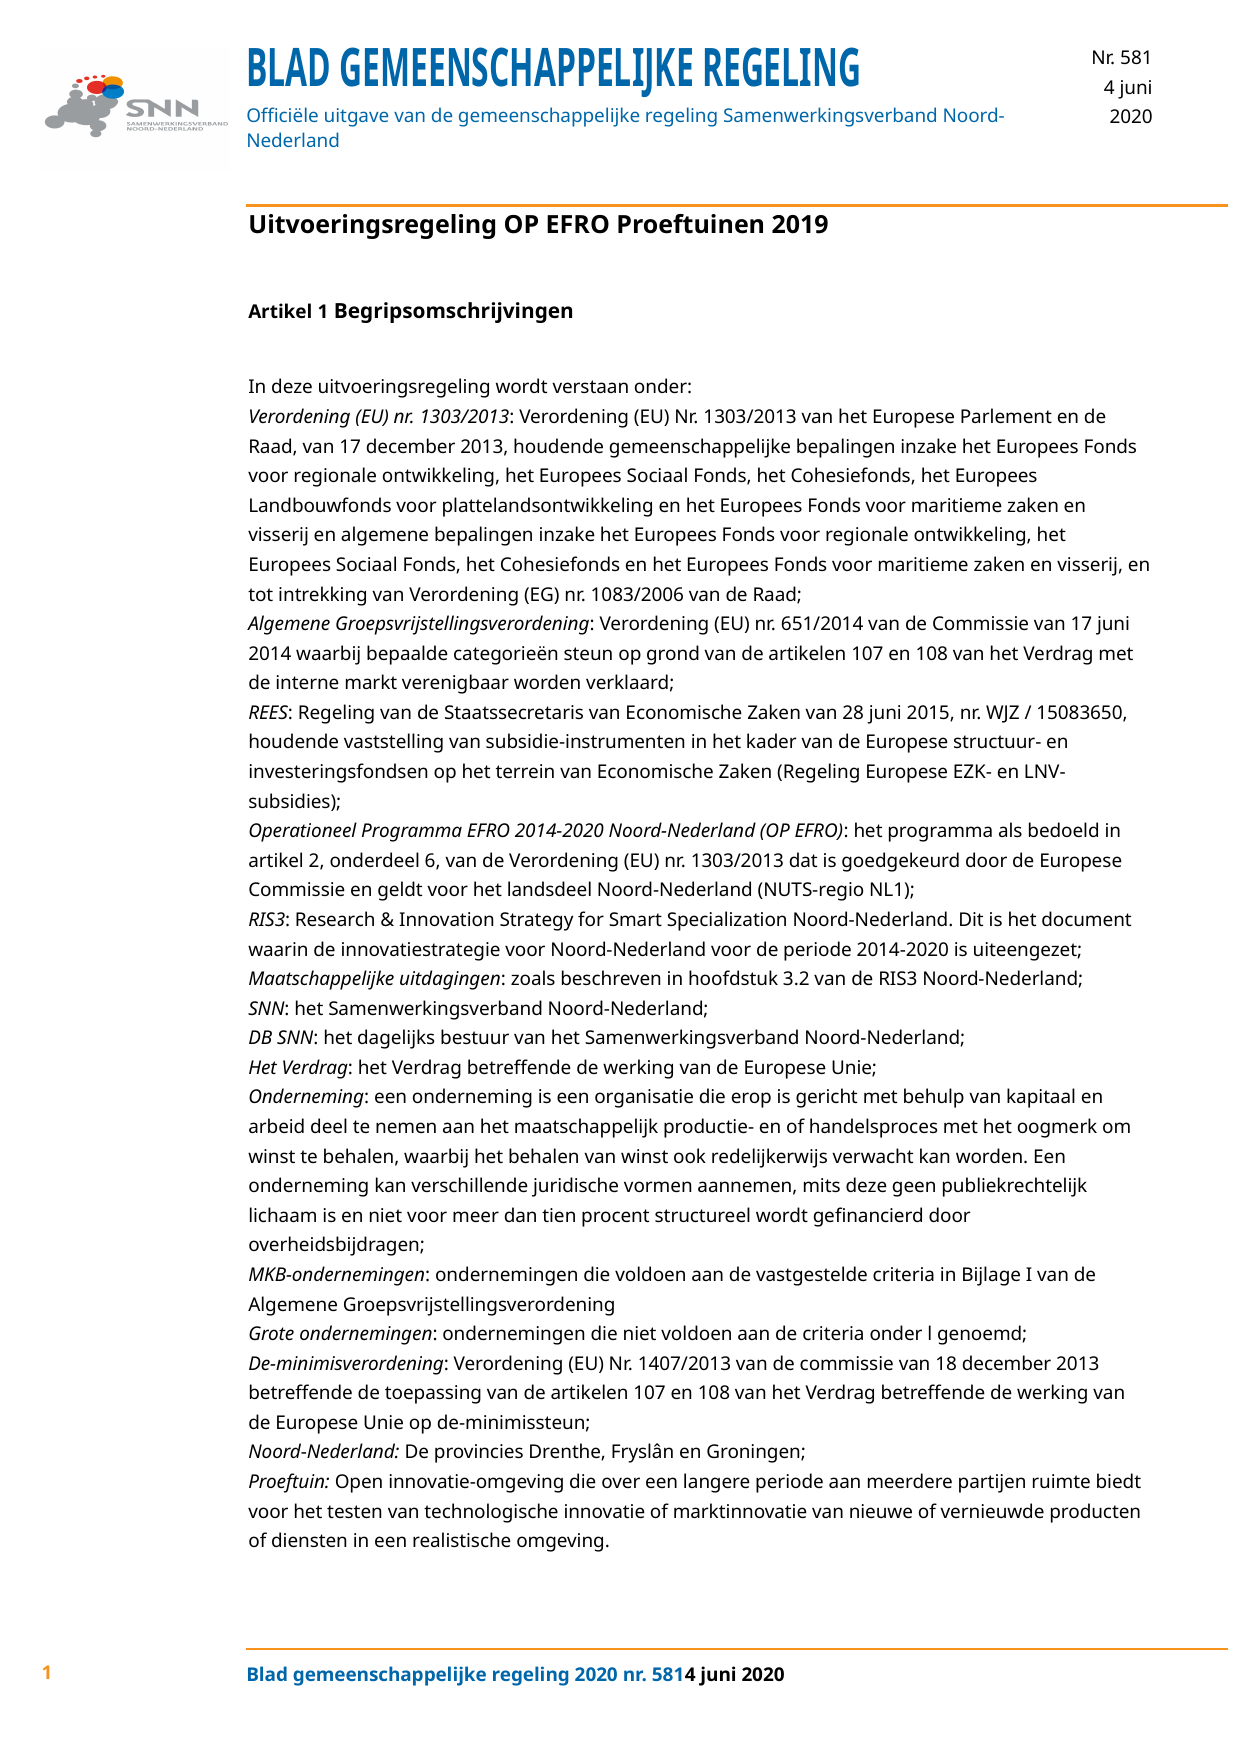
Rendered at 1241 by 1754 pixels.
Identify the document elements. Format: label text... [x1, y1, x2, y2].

text Artikel 1 Begripsomschrijvingen [248, 296, 1152, 324]
text Uitvoeringsregeling OP EFRO Proeftuinen 2019 [248, 207, 1152, 241]
text Maatschappelijke uitdagingen: zoals beschreven in hoofdstuk 3.2 van de RIS3 Noord-Nederland; [248, 965, 1152, 991]
text Verordening (EU) nr. 1303/2013: Verordening (EU) Nr. 1303/2013 van het Europese Parlement en de Raad, van 17 december 2013, houdende gemeenschappelijke bepalingen inzake het Europees Fonds voor regionale ontwikkeling, het Europees Sociaal Fonds, het Cohesiefonds, het Europees Landbouwfonds voor plattelandsontwikkeling en het Europees Fonds voor maritieme zaken en visserij en algemene bepalingen inzake het Europees Fonds voor regionale ontwikkeling, het Europees Sociaal Fonds, het Cohesiefonds en het Europees Fonds voor maritieme zaken en visserij, en tot intrekking van Verordening (EG) nr. 1083/2006 van de Raad; [248, 403, 1152, 607]
text DB SNN: het dagelijks bestuur van het Samenwerkingsverband Noord-Nederland; [248, 1024, 1152, 1050]
text Onderneming: een onderneming is een organisatie die erop is gericht met behulp van kapitaal en arbeid deel te nemen aan het maatschappelijk productie- en of handelsproces met het oogmerk om winst te behalen, waarbij het behalen van winst ook redelijkerwijs verwacht kan worden. Een onderneming kan verschillende juridische vormen aannemen, mits deze geen publiekrechtelijk lichaam is en niet voor meer dan tien procent structureel wordt gefinancierd door overheidsbijdragen; [248, 1084, 1152, 1257]
text In deze uitvoeringsregeling wordt verstaan onder: [248, 374, 1152, 399]
text Operationeel Programma EFRO 2014-2020 Noord-Nederland (OP EFRO): het programma als bedoeld in artikel 2, onderdeel 6, van de Verordening (EU) nr. 1303/2013 dat is goedgekeurd door de Europese Commissie en geldt voor het landsdeel Noord-Nederland (NUTS-regio NL1); [248, 817, 1152, 902]
text RIS3: Research & Innovation Strategy for Smart Specialization Noord-Nederland. Dit is het document waarin de innovatiestrategie voor Noord-Nederland voor de periode 2014-2020 is uiteengezet; [248, 906, 1152, 962]
text Het Verdrag: het Verdrag betreffende de werking van de Europese Unie; [248, 1054, 1152, 1080]
text Proeftuin: Open innovatie-omgeving die over een langere periode aan meerdere partijen ruimte biedt voor het testen van technologische innovatie of marktinnovatie van nieuwe of vernieuwde producten of diensten in een realistische omgeving. [248, 1468, 1152, 1553]
text Grote ondernemingen: ondernemingen die niet voldoen aan de criteria onder l genoemd; [248, 1320, 1152, 1346]
text Algemene Groepsvrijstellingsverordening: Verordening (EU) nr. 651/2014 van de Commissie van 17 juni 2014 waarbij bepaalde categorieën steun op grond van de artikelen 107 en 108 van het Verdrag met de interne markt verenigbaar worden verklaard; [248, 610, 1152, 695]
picture [41, 47, 231, 172]
text De-minimisverordening: Verordening (EU) Nr. 1407/2013 van de commissie van 18 december 2013 betreffende de toepassing van de artikelen 107 en 108 van het Verdrag betreffende de werking van de Europese Unie op de-minimissteun; [248, 1350, 1152, 1435]
text MKB-ondernemingen: ondernemingen die voldoen aan de vastgestelde criteria in Bijlage I van de Algemene Groepsvrijstellingsverordening [248, 1261, 1152, 1317]
text REES: Regeling van de Staatssecretaris van Economische Zaken van 28 juni 2015, nr. WJZ / 15083650, houdende vaststelling van subsidie-instrumenten in het kader van de Europese structuur- en investeringsfondsen op het terrein van Economische Zaken (Regeling Europese EZK- en LNV-subsidies); [248, 699, 1152, 814]
text Noord-Nederland: De provincies Drenthe, Fryslân en Groningen; [248, 1439, 1152, 1464]
text SNN: het Samenwerkingsverband Noord-Nederland; [248, 995, 1152, 1021]
